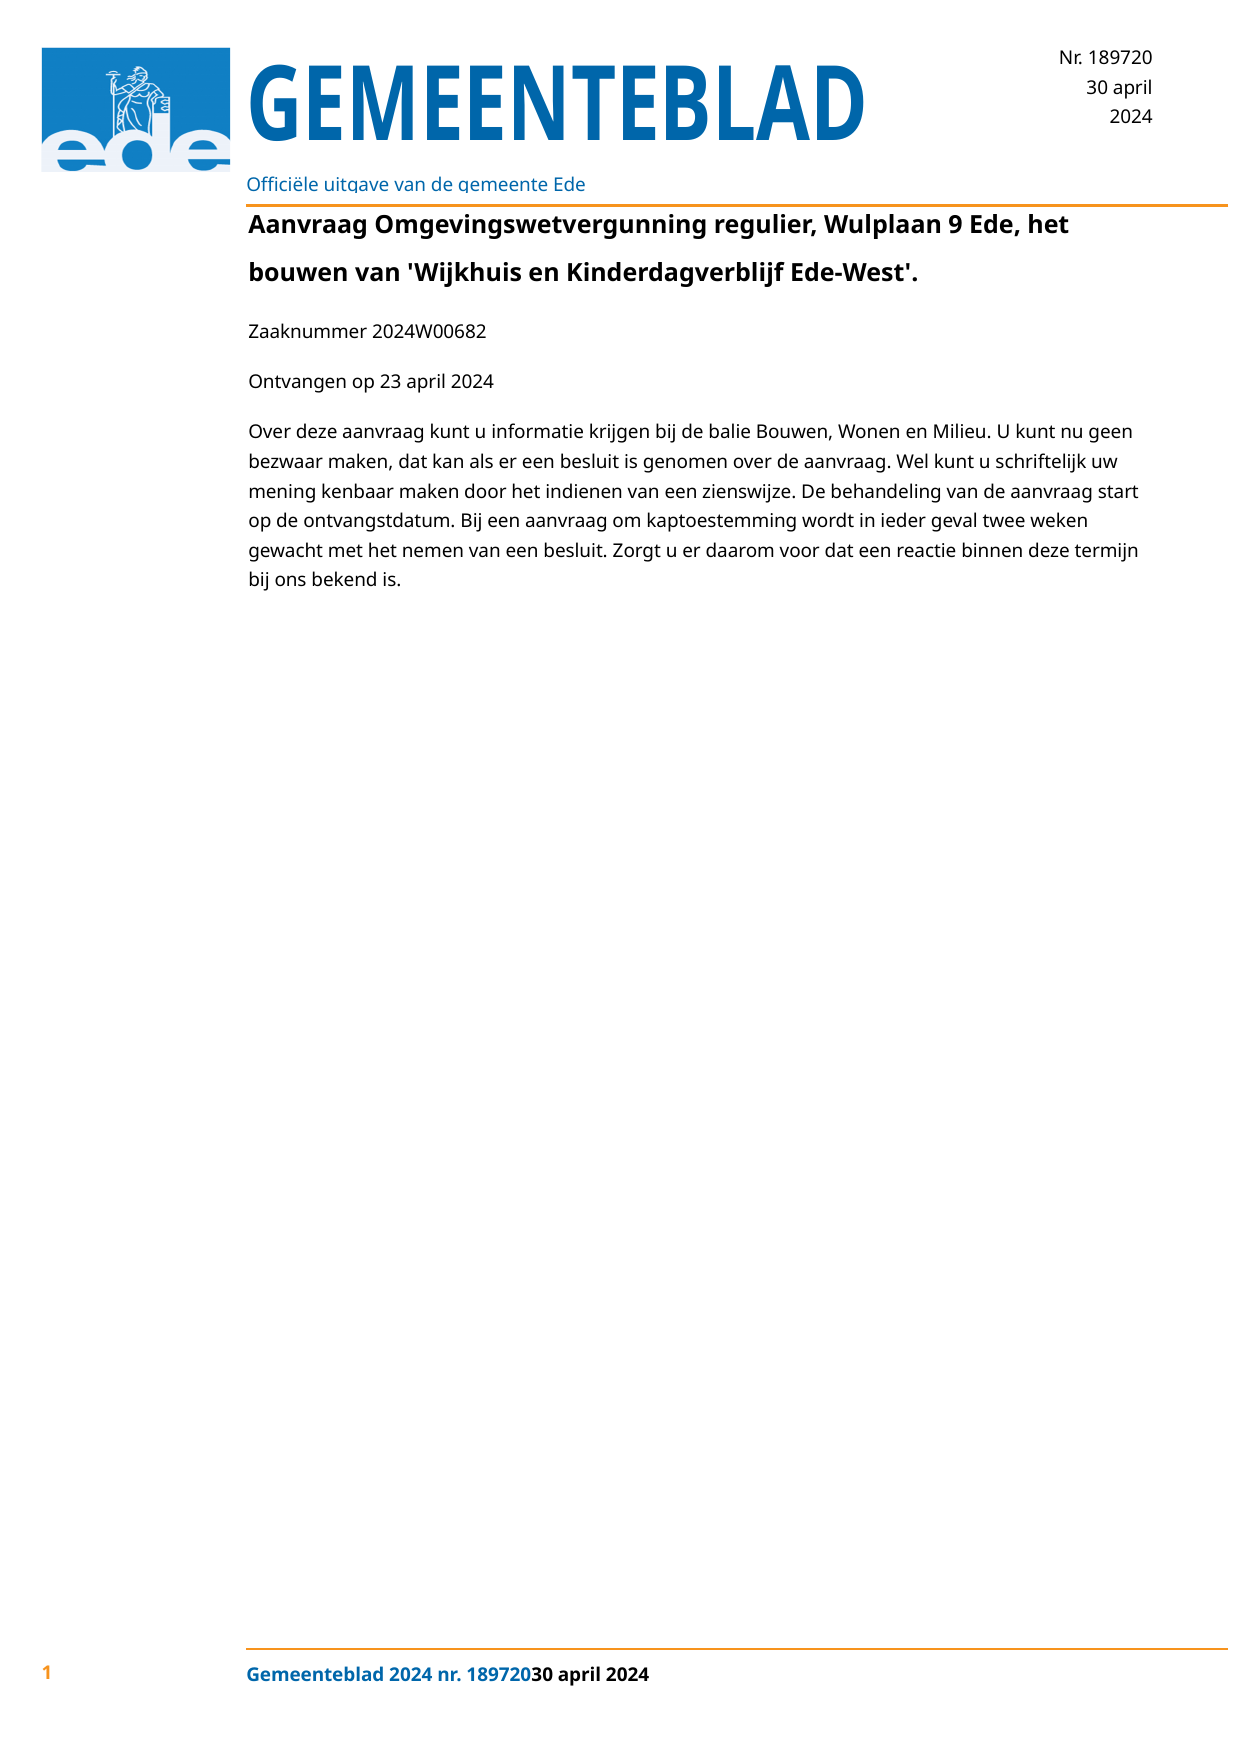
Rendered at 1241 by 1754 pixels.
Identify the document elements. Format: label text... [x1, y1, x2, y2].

text Over deze aanvraag kunt u informatie krijgen bij de balie Bouwen, Wonen en Milieu. U kunt nu geen bezwaar maken, dat kan als er een besluit is genomen over de aanvraag. Wel kunt u schriftelijk uw mening kenbaar maken door het indienen van een zienswijze. De behandeling van de aanvraag start op de ontvangstdatum. Bij een aanvraag om kaptoestemming wordt in ieder geval twee weken gewacht met het nemen van een besluit. Zorgt u er daarom voor dat een reactie binnen deze termijn bij ons bekend is. [248, 419, 1152, 592]
text Zaaknummer 2024W00682 [248, 318, 1152, 344]
text Ontvangen op 23 april 2024 [248, 368, 1152, 394]
picture [41, 47, 231, 172]
text Aanvraag Omgevingswetvergunning regulier, Wulplaan 9 Ede, het bouwen van 'Wijkhuis en Kinderdagverblijf Ede-West'. [248, 207, 1152, 288]
